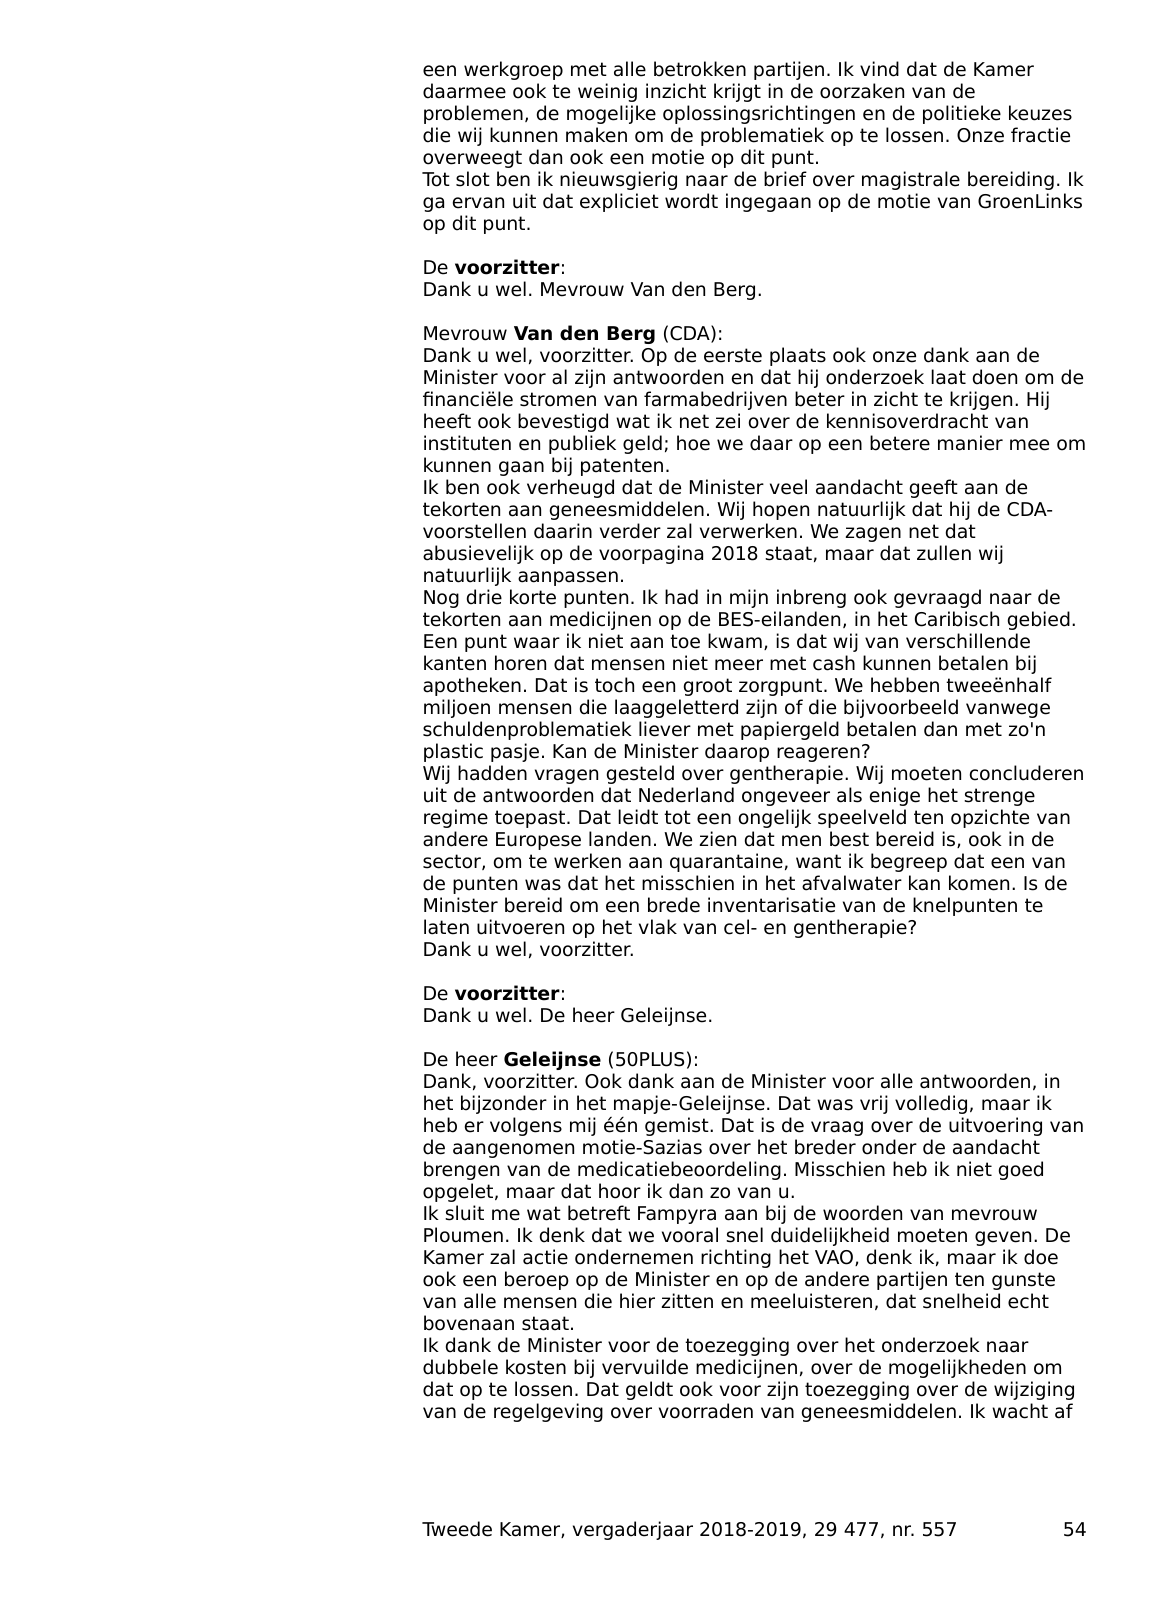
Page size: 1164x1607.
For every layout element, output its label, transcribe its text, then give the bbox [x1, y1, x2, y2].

text Dank u wel. Mevrouw Van den Berg. [422, 279, 1087, 301]
text De voorzitter: [422, 983, 1087, 1005]
text Dank u wel. De heer Geleijnse. [422, 1005, 1087, 1027]
text De voorzitter: [422, 257, 1087, 279]
text Dank u wel, voorzitter. Op de eerste plaats ook onze dank aan de Minister voor al zijn antwoorden en dat hij onderzoek laat doen om de financiële stromen van farmabedrijven beter in zicht te krijgen. Hij heeft ook bevestigd wat ik net zei over de kennisoverdracht van instituten en publiek geld; hoe we daar op een betere manier mee om kunnen gaan bij patenten. [422, 345, 1087, 477]
text Ik ben ook verheugd dat de Minister veel aandacht geeft aan de tekorten aan geneesmiddelen. Wij hopen natuurlijk dat hij de CDA-voorstellen daarin verder zal verwerken. We zagen net dat abusievelijk op de voorpagina 2018 staat, maar dat zullen wij natuurlijk aanpassen. [422, 477, 1087, 587]
text een werkgroep met alle betrokken partijen. Ik vind dat de Kamer daarmee ook te weinig inzicht krijgt in de oorzaken van de problemen, de mogelijke oplossingsrichtingen en de politieke keuzes die wij kunnen maken om de problematiek op te lossen. Onze fractie overweegt dan ook een motie op dit punt. [422, 59, 1087, 169]
text Wij hadden vragen gesteld over gentherapie. Wij moeten concluderen uit de antwoorden dat Nederland ongeveer als enige het strenge regime toepast. Dat leidt tot een ongelijk speelveld ten opzichte van andere Europese landen. We zien dat men best bereid is, ook in de sector, om te werken aan quarantaine, want ik begreep dat een van de punten was dat het misschien in het afvalwater kan komen. Is de Minister bereid om een brede inventarisatie van de knelpunten te laten uitvoeren op het vlak van cel- en gentherapie? [422, 763, 1087, 939]
text Mevrouw Van den Berg (CDA): [422, 323, 1087, 345]
text Dank, voorzitter. Ook dank aan de Minister voor alle antwoorden, in het bijzonder in het mapje-Geleijnse. Dat was vrij volledig, maar ik heb er volgens mij één gemist. Dat is de vraag over de uitvoering van de aangenomen motie-Sazias over het breder onder de aandacht brengen van de medicatiebeoordeling. Misschien heb ik niet goed opgelet, maar dat hoor ik dan zo van u. [422, 1071, 1087, 1203]
text Ik sluit me wat betreft Fampyra aan bij de woorden van mevrouw Ploumen. Ik denk dat we vooral snel duidelijkheid moeten geven. De Kamer zal actie ondernemen richting het VAO, denk ik, maar ik doe ook een beroep op de Minister en op de andere partijen ten gunste van alle mensen die hier zitten en meeluisteren, dat snelheid echt bovenaan staat. [422, 1203, 1087, 1335]
text Dank u wel, voorzitter. [422, 939, 1087, 961]
text Tot slot ben ik nieuwsgierig naar de brief over magistrale bereiding. Ik ga ervan uit dat expliciet wordt ingegaan op de motie van GroenLinks op dit punt. [422, 169, 1087, 235]
text Ik dank de Minister voor de toezegging over het onderzoek naar dubbele kosten bij vervuilde medicijnen, over de mogelijkheden om dat op te lossen. Dat geldt ook voor zijn toezegging over de wijziging van de regelgeving over voorraden van geneesmiddelen. Ik wacht af [422, 1335, 1087, 1423]
text Nog drie korte punten. Ik had in mijn inbreng ook gevraagd naar de tekorten aan medicijnen op de BES-eilanden, in het Caribisch gebied. Een punt waar ik niet aan toe kwam, is dat wij van verschillende kanten horen dat mensen niet meer met cash kunnen betalen bij apotheken. Dat is toch een groot zorgpunt. We hebben tweeënhalf miljoen mensen die laaggeletterd zijn of die bijvoorbeeld vanwege schuldenproblematiek liever met papiergeld betalen dan met zo'n plastic pasje. Kan de Minister daarop reageren? [422, 587, 1087, 763]
text De heer Geleijnse (50PLUS): [422, 1049, 1087, 1071]
